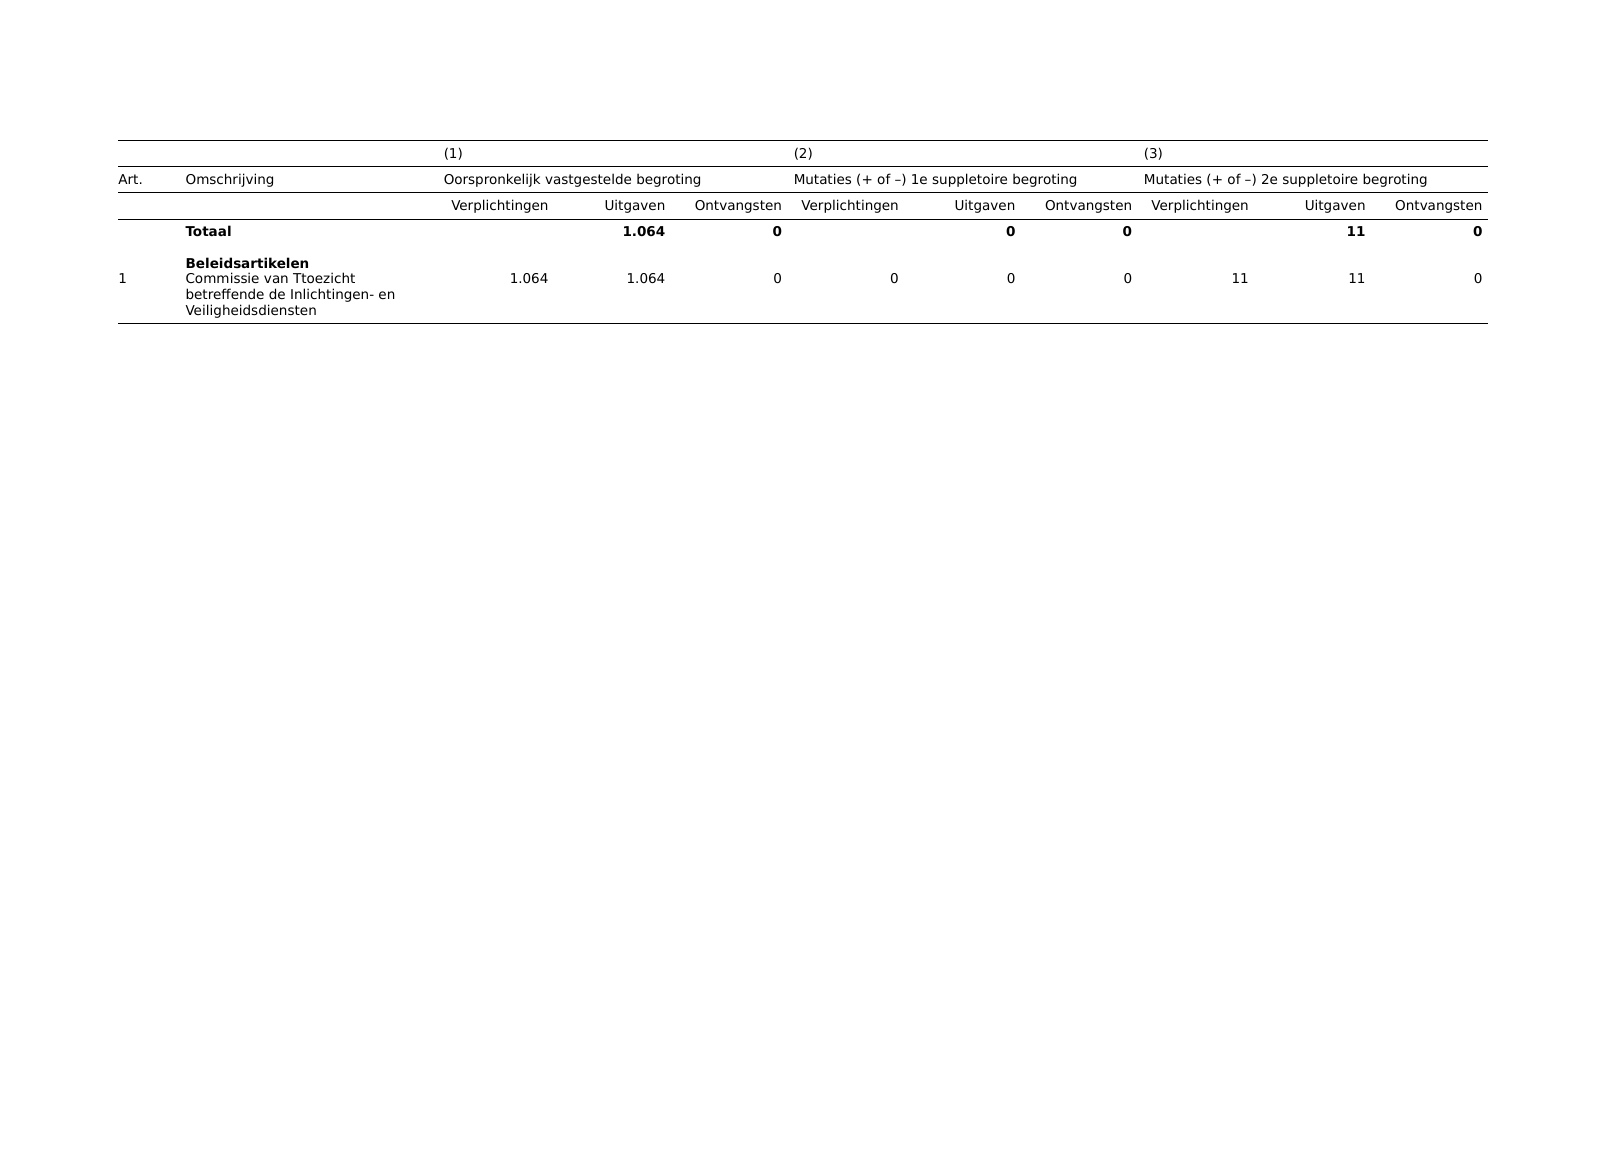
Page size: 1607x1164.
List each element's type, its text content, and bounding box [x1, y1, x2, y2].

table_cell Beleidsartikelen [180, 256, 437, 271]
table_cell [788, 256, 904, 271]
table_cell 0 [671, 271, 788, 323]
table_cell [438, 256, 554, 271]
table_header (3) [1138, 141, 1488, 166]
table_cell [554, 240, 671, 256]
table_cell Omschrijving [180, 167, 437, 192]
table_cell Mutaties (+ of –) 2e suppletoire begroting [1138, 167, 1488, 192]
table_cell Verplichtingen [1138, 193, 1254, 218]
table_cell [1371, 256, 1488, 271]
table_header (2) [788, 141, 1138, 166]
table_cell [1138, 256, 1254, 271]
table_cell [788, 240, 904, 256]
table_cell [1021, 240, 1138, 256]
table_cell Verplichtingen [788, 193, 904, 218]
table_cell 0 [1021, 271, 1138, 323]
table_cell Mutaties (+ of –) 1e suppletoire begroting [788, 167, 1138, 192]
table_cell [904, 240, 1021, 256]
table_cell 0 [904, 271, 1021, 323]
table_cell [671, 256, 788, 271]
table_header (1) [438, 141, 788, 166]
table_cell 11 [1138, 271, 1254, 323]
table_cell Art. [118, 167, 179, 192]
table_cell 1.064 [554, 220, 671, 240]
table_cell [1021, 256, 1138, 271]
table_cell 1.064 [438, 271, 554, 323]
table_cell [1255, 240, 1371, 256]
table_cell [1371, 240, 1488, 256]
table_cell 0 [788, 271, 904, 323]
table_cell Oorspronkelijk vastgestelde begroting [438, 167, 788, 192]
table_cell 1 [118, 271, 179, 323]
table_cell Ontvangsten [1371, 193, 1488, 218]
table_header [118, 141, 179, 166]
table_cell Ontvangsten [1021, 193, 1138, 218]
table_cell 0 [904, 220, 1021, 240]
table_cell [180, 193, 437, 218]
table_cell Uitgaven [1255, 193, 1371, 218]
table_header [180, 141, 437, 166]
table_cell Uitgaven [904, 193, 1021, 218]
table_cell 11 [1255, 271, 1371, 323]
table_cell 0 [1371, 220, 1488, 240]
table_cell [118, 240, 179, 256]
table_cell 0 [671, 220, 788, 240]
table_cell Uitgaven [554, 193, 671, 218]
table_cell 0 [1371, 271, 1488, 323]
table_cell [438, 220, 554, 240]
table_cell [671, 240, 788, 256]
table_cell [554, 256, 671, 271]
table_cell [1138, 220, 1254, 240]
table_cell [118, 220, 179, 240]
table_cell 0 [1021, 220, 1138, 240]
table_cell Verplichtingen [438, 193, 554, 218]
table_cell [904, 256, 1021, 271]
table_cell 11 [1255, 220, 1371, 240]
table_cell [118, 193, 179, 218]
table_cell [438, 240, 554, 256]
table_cell [788, 220, 904, 240]
table_cell Totaal [180, 220, 437, 240]
table_cell 1.064 [554, 271, 671, 323]
table_cell [1138, 240, 1254, 256]
table_cell [118, 256, 179, 271]
table_cell Ontvangsten [671, 193, 788, 218]
table_cell Commissie van Ttoezicht betreffende de Inlichtingen- en Veiligheidsdiensten [180, 271, 437, 323]
table_cell [180, 240, 437, 256]
table_cell [1255, 256, 1371, 271]
